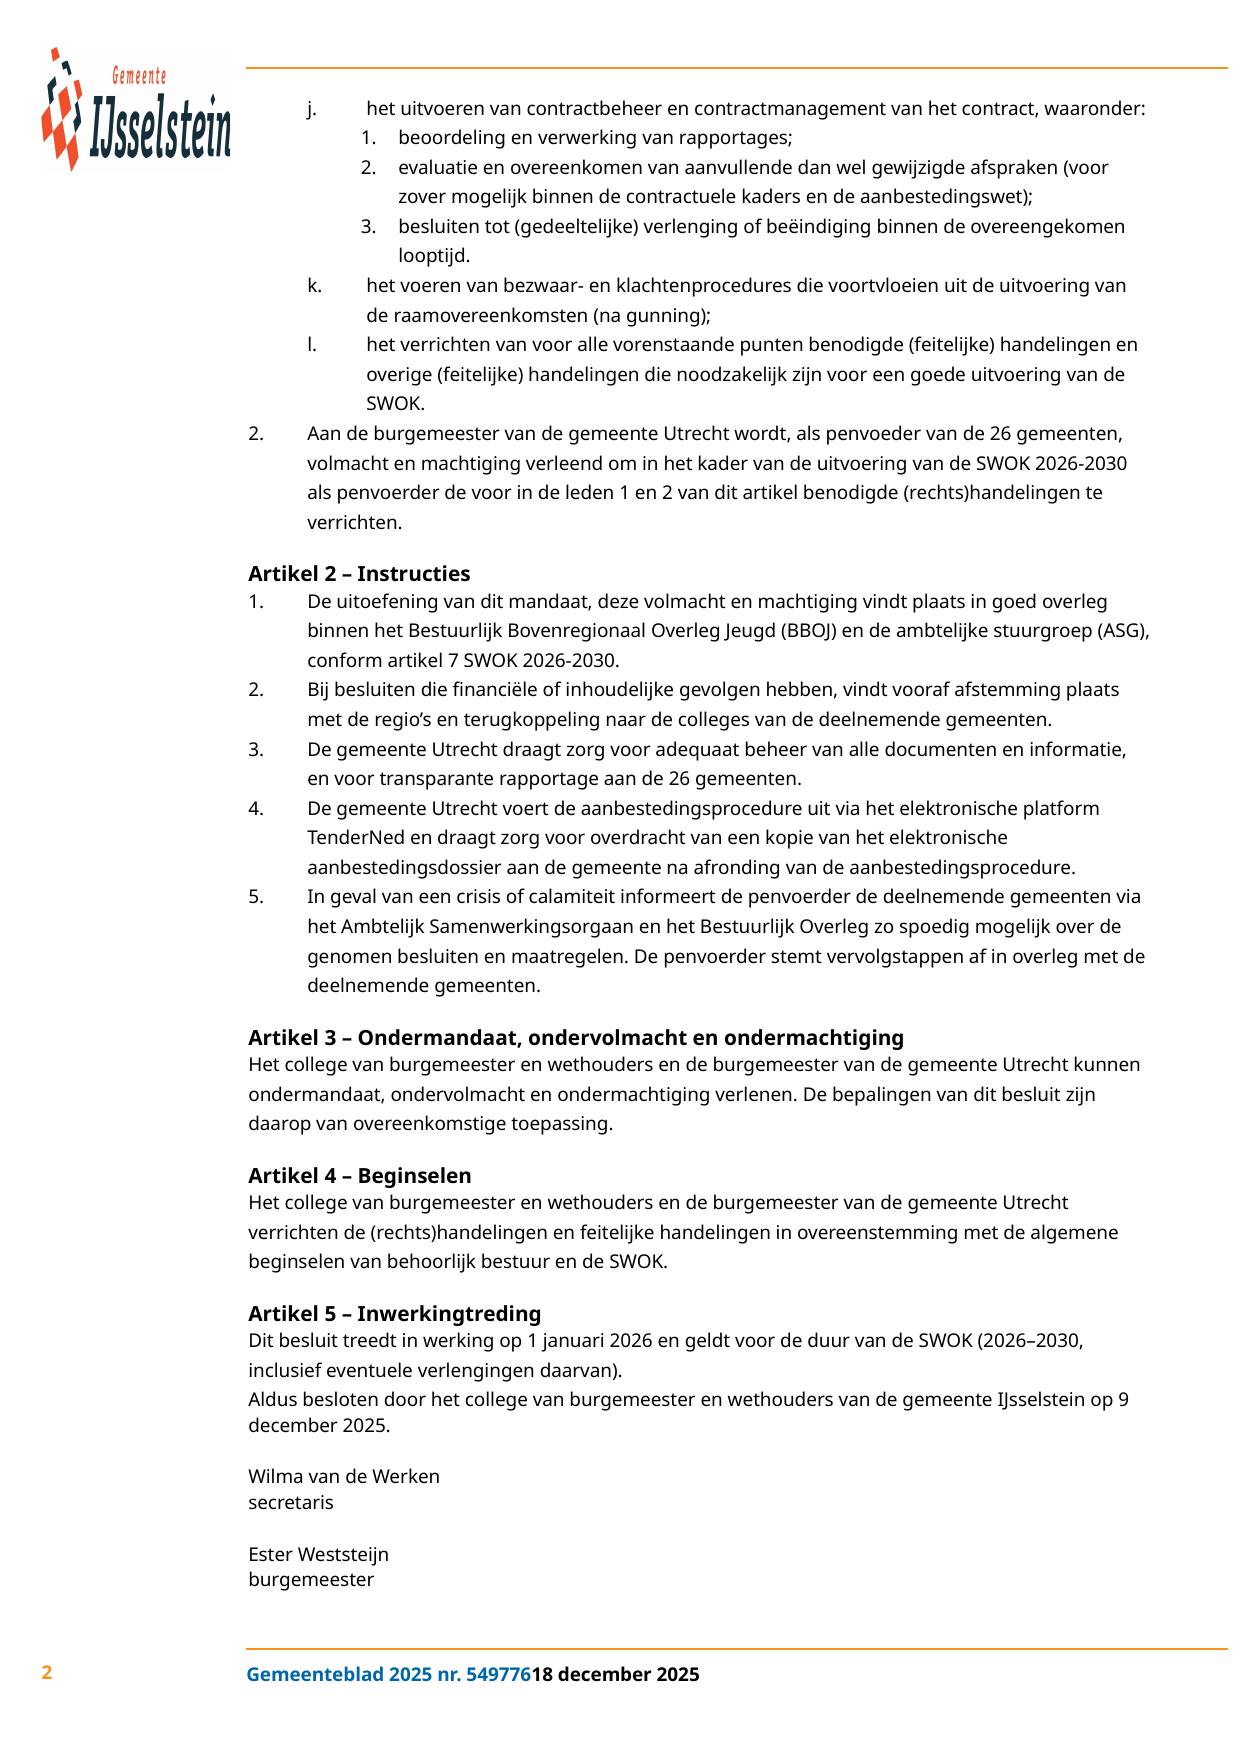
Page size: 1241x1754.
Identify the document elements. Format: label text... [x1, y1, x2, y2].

picture [41, 47, 231, 172]
list het verrichten van voor alle vorenstaande punten benodigde (feitelijke) handelingen en overige (feitelijke) handelingen die noodzakelijk zijn voor een goede uitvoering van de SWOK. [307, 331, 1152, 416]
list De gemeente Utrecht voert de aanbestedingsprocedure uit via het elektronische platform TenderNed en draagt zorg voor overdracht van een kopie van het elektronische aanbestedingsdossier aan de gemeente na afronding van de aanbestedingsprocedure. [248, 795, 1152, 880]
list besluiten tot (gedeeltelijke) verlenging of beëindiging binnen de overeengekomen looptijd. [361, 213, 1152, 268]
text Artikel 4 – Beginselen [248, 1161, 1152, 1189]
text Aldus besloten door het college van burgemeester en wethouders van de gemeente IJsselstein op 9 december 2025. [248, 1386, 1152, 1438]
text Artikel 3 – Ondermandaat, ondervolmacht en ondermachtiging [248, 1023, 1152, 1051]
text secretaris [248, 1489, 1152, 1515]
list Aan de burgemeester van de gemeente Utrecht wordt, als penvoeder van de 26 gemeenten, volmacht en machtiging verleend om in het kader van de uitvoering van de SWOK 2026-2030 als penvoerder de voor in de leden 1 en 2 van dit artikel benodigde (rechts)handelingen te verrichten. [248, 420, 1152, 535]
text Ester Weststeijn [248, 1541, 1152, 1567]
text Het college van burgemeester en wethouders en de burgemeester van de gemeente Utrecht kunnen ondermandaat, ondervolmacht en ondermachtiging verlenen. De bepalingen van dit besluit zijn daarop van overeenkomstige toepassing. [248, 1051, 1152, 1136]
text Dit besluit treedt in werking op 1 januari 2026 en geldt voor de duur van de SWOK (2026–2030, inclusief eventuele verlengingen daarvan). [248, 1327, 1152, 1383]
text Het college van burgemeester en wethouders en de burgemeester van de gemeente Utrecht verrichten de (rechts)handelingen en feitelijke handelingen in overeenstemming met de algemene beginselen van behoorlijk bestuur en de SWOK. [248, 1189, 1152, 1274]
text Wilma van de Werken [248, 1464, 1152, 1489]
list Bij besluiten die financiële of inhoudelijke gevolgen hebben, vindt vooraf afstemming plaats met de regio’s en terugkoppeling naar de colleges van de deelnemende gemeenten. [248, 677, 1152, 732]
list het uitvoeren van contractbeheer en contractmanagement van het contract, waaronder: [307, 95, 1152, 121]
list De uitoefening van dit mandaat, deze volmacht en machtiging vindt plaats in goed overleg binnen het Bestuurlijk Bovenregionaal Overleg Jeugd (BBOJ) en de ambtelijke stuurgroep (ASG), conform artikel 7 SWOK 2026-2030. [248, 588, 1152, 673]
text Artikel 5 – Inwerkingtreding [248, 1299, 1152, 1327]
list evaluatie en overeenkomen van aanvullende dan wel gewijzigde afspraken (voor zover mogelijk binnen de contractuele kaders en de aanbestedingswet); [361, 154, 1152, 209]
list beoordeling en verwerking van rapportages; [361, 124, 1152, 150]
list het voeren van bezwaar- en klachtenprocedures die voortvloeien uit de uitvoering van de raamovereenkomsten (na gunning); [307, 272, 1152, 328]
text burgemeester [248, 1567, 1152, 1592]
list De gemeente Utrecht draagt zorg voor adequaat beheer van alle documenten en informatie, en voor transparante rapportage aan de 26 gemeenten. [248, 736, 1152, 791]
text Artikel 2 – Instructies [248, 559, 1152, 588]
list In geval van een crisis of calamiteit informeert de penvoerder de deelnemende gemeenten via het Ambtelijk Samenwerkingsorgaan en het Bestuurlijk Overleg zo spoedig mogelijk over de genomen besluiten en maatregelen. De penvoerder stemt vervolgstappen af in overleg met de deelnemende gemeenten. [248, 884, 1152, 998]
